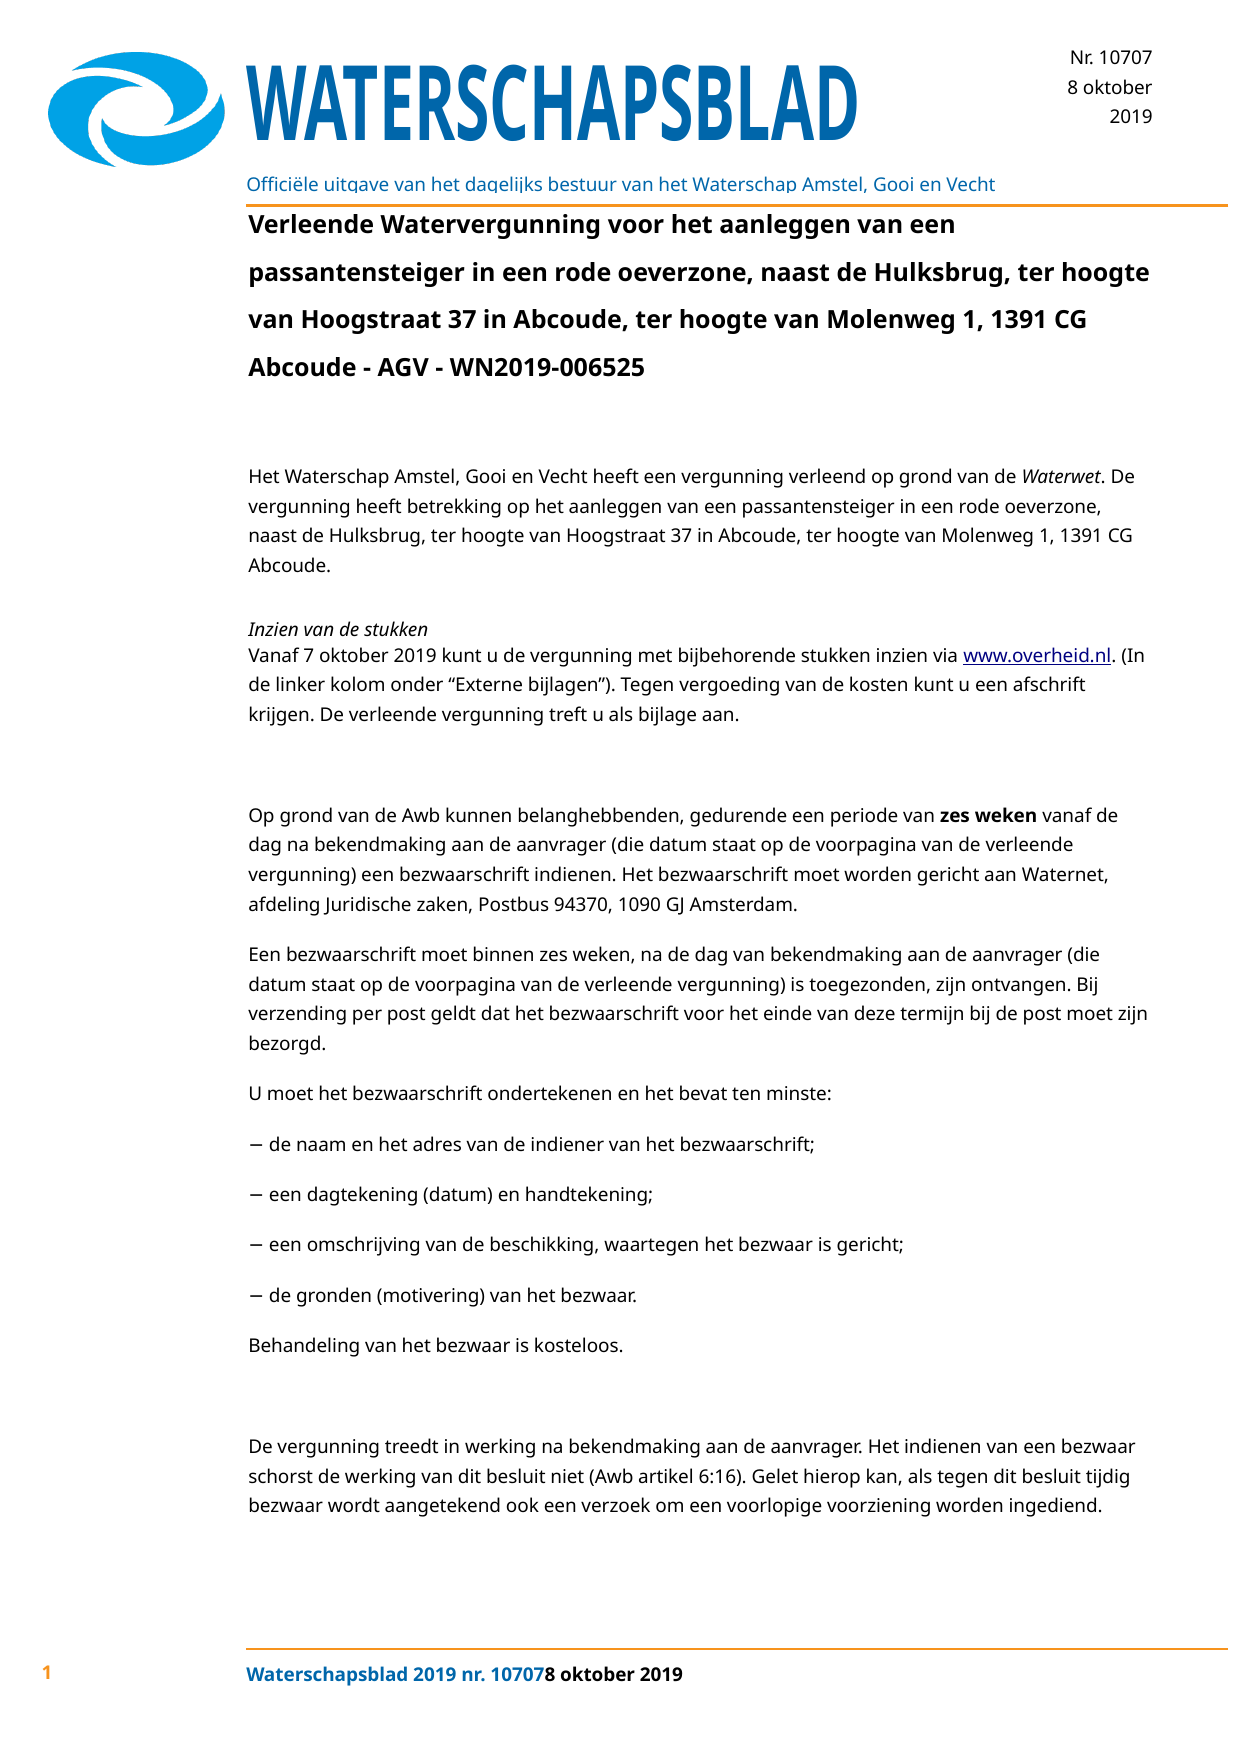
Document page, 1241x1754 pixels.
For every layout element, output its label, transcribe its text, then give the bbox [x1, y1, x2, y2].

text − een omschrijving van de beschikking, waartegen het bezwaar is gericht; [248, 1232, 1152, 1257]
text Inzien van de stukken [248, 616, 1152, 642]
text Vanaf 7 oktober 2019 kunt u de vergunning met bijbehorende stukken inzien via www.overheid.nl. (In de linker kolom onder “Externe bijlagen”). Tegen vergoeding van de kosten kunt u een afschrift krijgen. De verleende vergunning treft u als bijlage aan. [248, 642, 1152, 727]
text U moet het bezwaarschrift ondertekenen en het bevat ten minste: [248, 1080, 1152, 1106]
text Het Waterschap Amstel, Gooi en Vecht heeft een vergunning verleend op grond van de Waterwet. De vergunning heeft betrekking op het aanleggen van een passantensteiger in een rode oeverzone, naast de Hulksbrug, ter hoogte van Hoogstraat 37 in Abcoude, ter hoogte van Molenweg 1, 1391 CG Abcoude. [248, 463, 1152, 578]
text Behandeling van het bezwaar is kosteloos. [248, 1332, 1152, 1358]
text − de naam en het adres van de indiener van het bezwaarschrift; [248, 1131, 1152, 1156]
text Een bezwaarschrift moet binnen zes weken, na de dag van bekendmaking aan de aanvrager (die datum staat op de voorpagina van de verleende vergunning) is toegezonden, zijn ontvangen. Bij verzending per post geldt dat het bezwaarschrift voor het einde van deze termijn bij de post moet zijn bezorgd. [248, 941, 1152, 1056]
text De vergunning treedt in werking na bekendmaking aan de aanvrager. Het indienen van een bezwaar schorst de werking van dit besluit niet (Awb artikel 6:16). Gelet hierop kan, als tegen dit besluit tijdig bezwaar wordt aangetekend ook een verzoek om een voorlopige voorziening worden ingediend. [248, 1433, 1152, 1518]
text − de gronden (motivering) van het bezwaar. [248, 1282, 1152, 1308]
text − een dagtekening (datum) en handtekening; [248, 1181, 1152, 1207]
text Verleende Watervergunning voor het aanleggen van een passantensteiger in een rode oeverzone, naast de Hulksbrug, ter hoogte van Hoogstraat 37 in Abcoude, ter hoogte van Molenweg 1, 1391 CG Abcoude - AGV - WN2019-006525 [248, 207, 1152, 384]
picture [41, 47, 231, 172]
text Op grond van de Awb kunnen belanghebbenden, gedurende een periode van zes weken vanaf de dag na bekendmaking aan de aanvrager (die datum staat op de voorpagina van de verleende vergunning) een bezwaarschrift indienen. Het bezwaarschrift moet worden gericht aan Waternet, afdeling Juridische zaken, Postbus 94370, 1090 GJ Amsterdam. [248, 802, 1152, 916]
